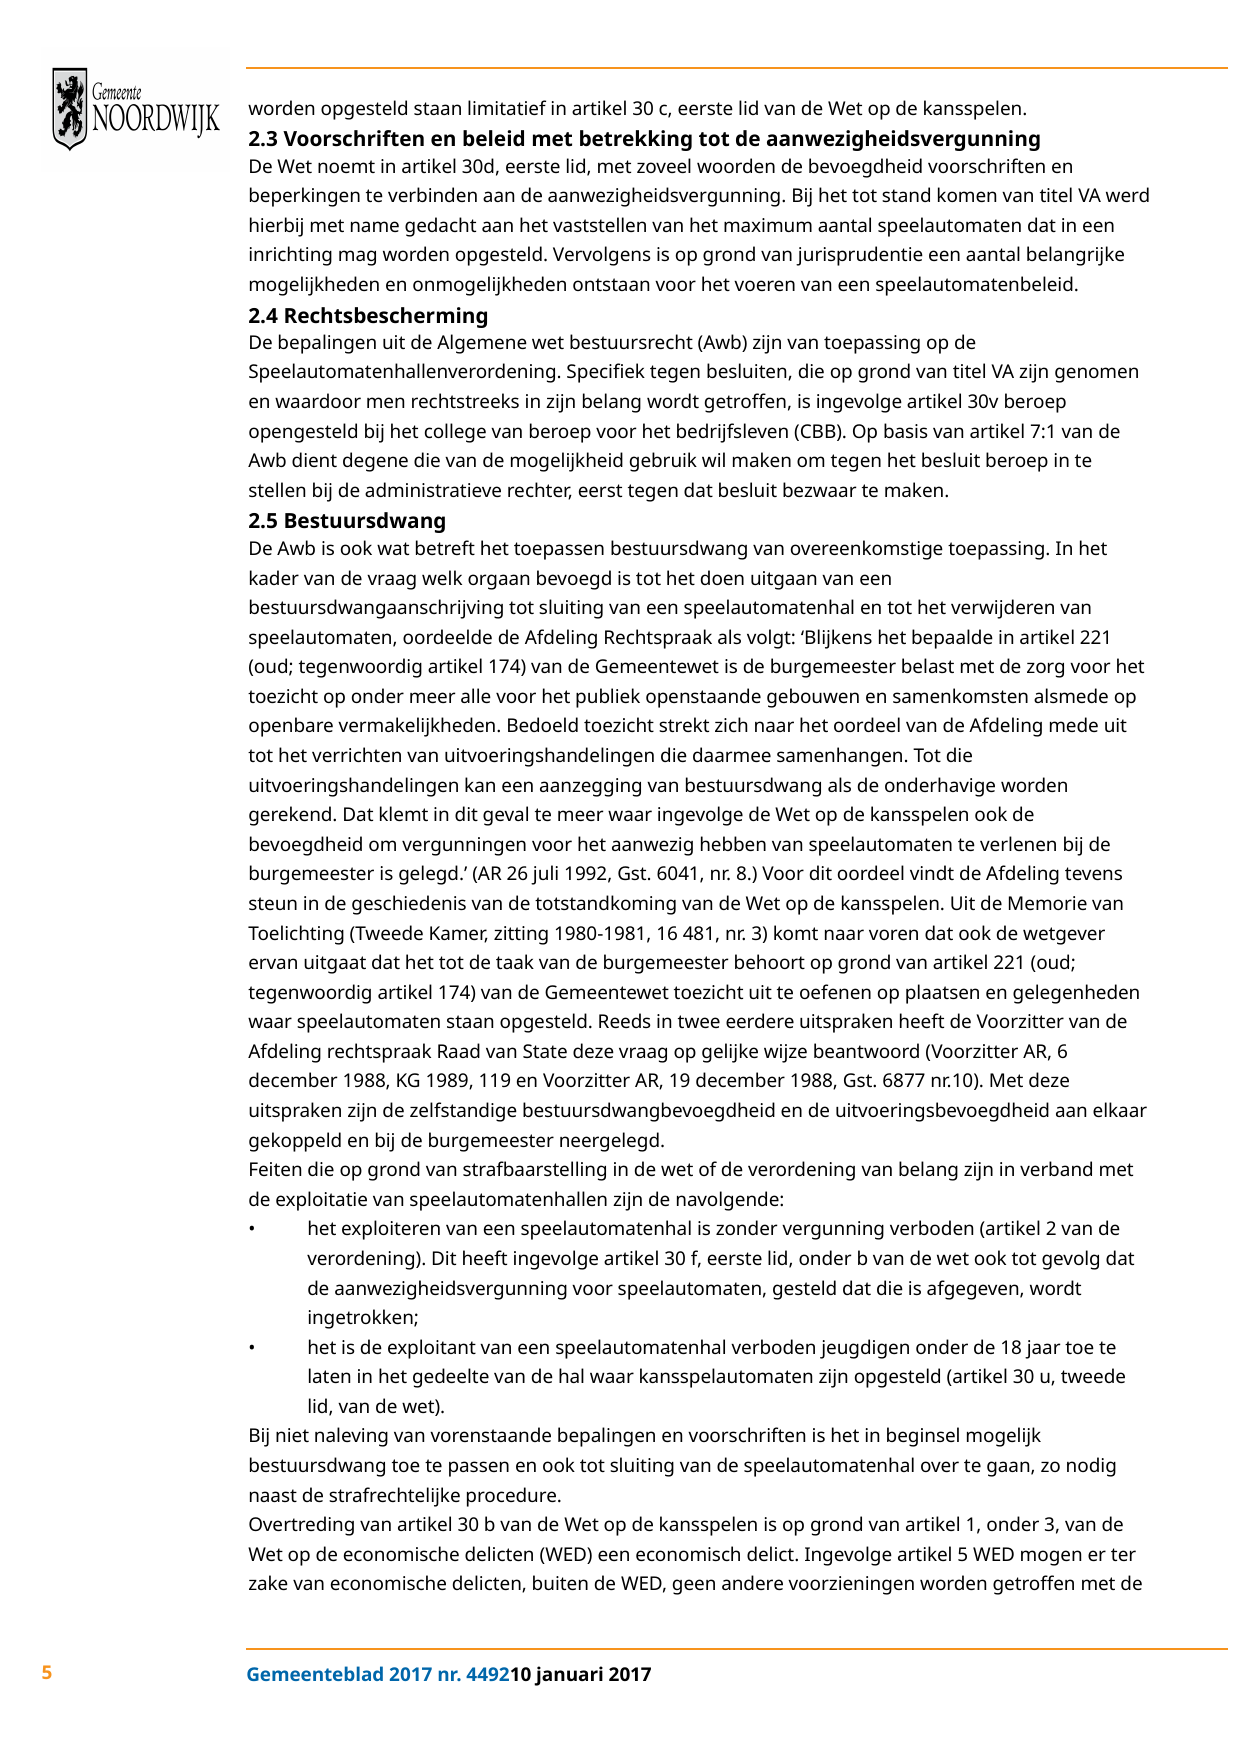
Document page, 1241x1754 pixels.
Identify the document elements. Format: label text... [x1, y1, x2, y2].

text De Awb is ook wat betreft het toepassen bestuursdwang van overeenkomstige toepassing. In het kader van de vraag welk orgaan bevoegd is tot het doen uitgaan van een bestuursdwangaanschrijving tot sluiting van een speelautomatenhal en tot het verwijderen van speelautomaten, oordeelde de Afdeling Rechtspraak als volgt: ‘Blijkens het bepaalde in artikel 221 (oud; tegenwoordig artikel 174) van de Gemeentewet is de burgemeester belast met de zorg voor het toezicht op onder meer alle voor het publiek openstaande gebouwen en samenkomsten alsmede op openbare vermakelijkheden. Bedoeld toezicht strekt zich naar het oordeel van de Afdeling mede uit tot het verrichten van uitvoeringshandelingen die daarmee samenhangen. Tot die uitvoeringshandelingen kan een aanzegging van bestuursdwang als de onderhavige worden gerekend. Dat klemt in dit geval te meer waar ingevolge de Wet op de kansspelen ook de bevoegdheid om vergunningen voor het aanwezig hebben van speelautomaten te verlenen bij de burgemeester is gelegd.’ (AR 26 juli 1992, Gst. 6041, nr. 8.) Voor dit oordeel vindt de Afdeling tevens steun in de geschiedenis van de totstandkoming van de Wet op de kansspelen. Uit de Memorie van Toelichting (Tweede Kamer, zitting 1980-1981, 16 481, nr. 3) komt naar voren dat ook de wetgever ervan uitgaat dat het tot de taak van de burgemeester behoort op grond van artikel 221 (oud; tegenwoordig artikel 174) van de Gemeentewet toezicht uit te oefenen op plaatsen en gelegenheden waar speelautomaten staan opgesteld. Reeds in twee eerdere uitspraken heeft de Voorzitter van de Afdeling rechtspraak Raad van State deze vraag op gelijke wijze beantwoord (Voorzitter AR, 6 december 1988, KG 1989, 119 en Voorzitter AR, 19 december 1988, Gst. 6877 nr.10). Met deze uitspraken zijn de zelfstandige bestuursdwangbevoegdheid en de uitvoeringsbevoegdheid aan elkaar gekoppeld en bij de burgemeester neergelegd. [248, 535, 1152, 1152]
text Feiten die op grond van strafbaarstelling in de wet of de verordening van belang zijn in verband met de exploitatie van speelautomatenhallen zijn de navolgende: [248, 1156, 1152, 1212]
text Overtreding van artikel 30 b van de Wet op de kansspelen is op grond van artikel 1, onder 3, van de Wet op de economische delicten (WED) een economisch delict. Ingevolge artikel 5 WED mogen er ter zake van economische delicten, buiten de WED, geen andere voorzieningen worden getroffen met de [248, 1511, 1152, 1596]
text De Wet noemt in artikel 30d, eerste lid, met zoveel woorden de bevoegdheid voorschriften en beperkingen te verbinden aan de aanwezigheidsvergunning. Bij het tot stand komen van titel VA werd hierbij met name gedacht aan het vaststellen van het maximum aantal speelautomaten dat in een inrichting mag worden opgesteld. Vervolgens is op grond van jurisprudentie een aantal belangrijke mogelijkheden en onmogelijkheden ontstaan voor het voeren van een speelautomatenbeleid. [248, 153, 1152, 297]
list het is de exploitant van een speelautomatenhal verboden jeugdigen onder de 18 jaar toe te laten in het gedeelte van de hal waar kansspelautomaten zijn opgesteld (artikel 30 u, tweede lid, van de wet). [248, 1334, 1152, 1419]
text 2.4 Rechtsbescherming [248, 301, 1152, 329]
text worden opgesteld staan limitatief in artikel 30 c, eerste lid van de Wet op de kansspelen. [248, 95, 1152, 121]
text De bepalingen uit de Algemene wet bestuursrecht (Awb) zijn van toepassing op de Speelautomatenhallenverordening. Specifiek tegen besluiten, die op grond van titel VA zijn genomen en waardoor men rechtstreeks in zijn belang wordt getroffen, is ingevolge artikel 30v beroep opengesteld bij het college van beroep voor het bedrijfsleven (CBB). Op basis van artikel 7:1 van de Awb dient degene die van de mogelijkheid gebruik wil maken om tegen het besluit beroep in te stellen bij de administratieve rechter, eerst tegen dat besluit bezwaar te maken. [248, 329, 1152, 503]
picture [41, 47, 231, 172]
text Bij niet naleving van vorenstaande bepalingen en voorschriften is het in beginsel mogelijk bestuursdwang toe te passen en ook tot sluiting van de speelautomatenhal over te gaan, zo nodig naast de strafrechtelijke procedure. [248, 1423, 1152, 1507]
text 2.5 Bestuursdwang [248, 507, 1152, 535]
text 2.3 Voorschriften en beleid met betrekking tot de aanwezigheidsvergunning [248, 124, 1152, 153]
list het exploiteren van een speelautomatenhal is zonder vergunning verboden (artikel 2 van de verordening). Dit heeft ingevolge artikel 30 f, eerste lid, onder b van de wet ook tot gevolg dat de aanwezigheidsvergunning voor speelautomaten, gesteld dat die is afgegeven, wordt ingetrokken; [248, 1216, 1152, 1330]
